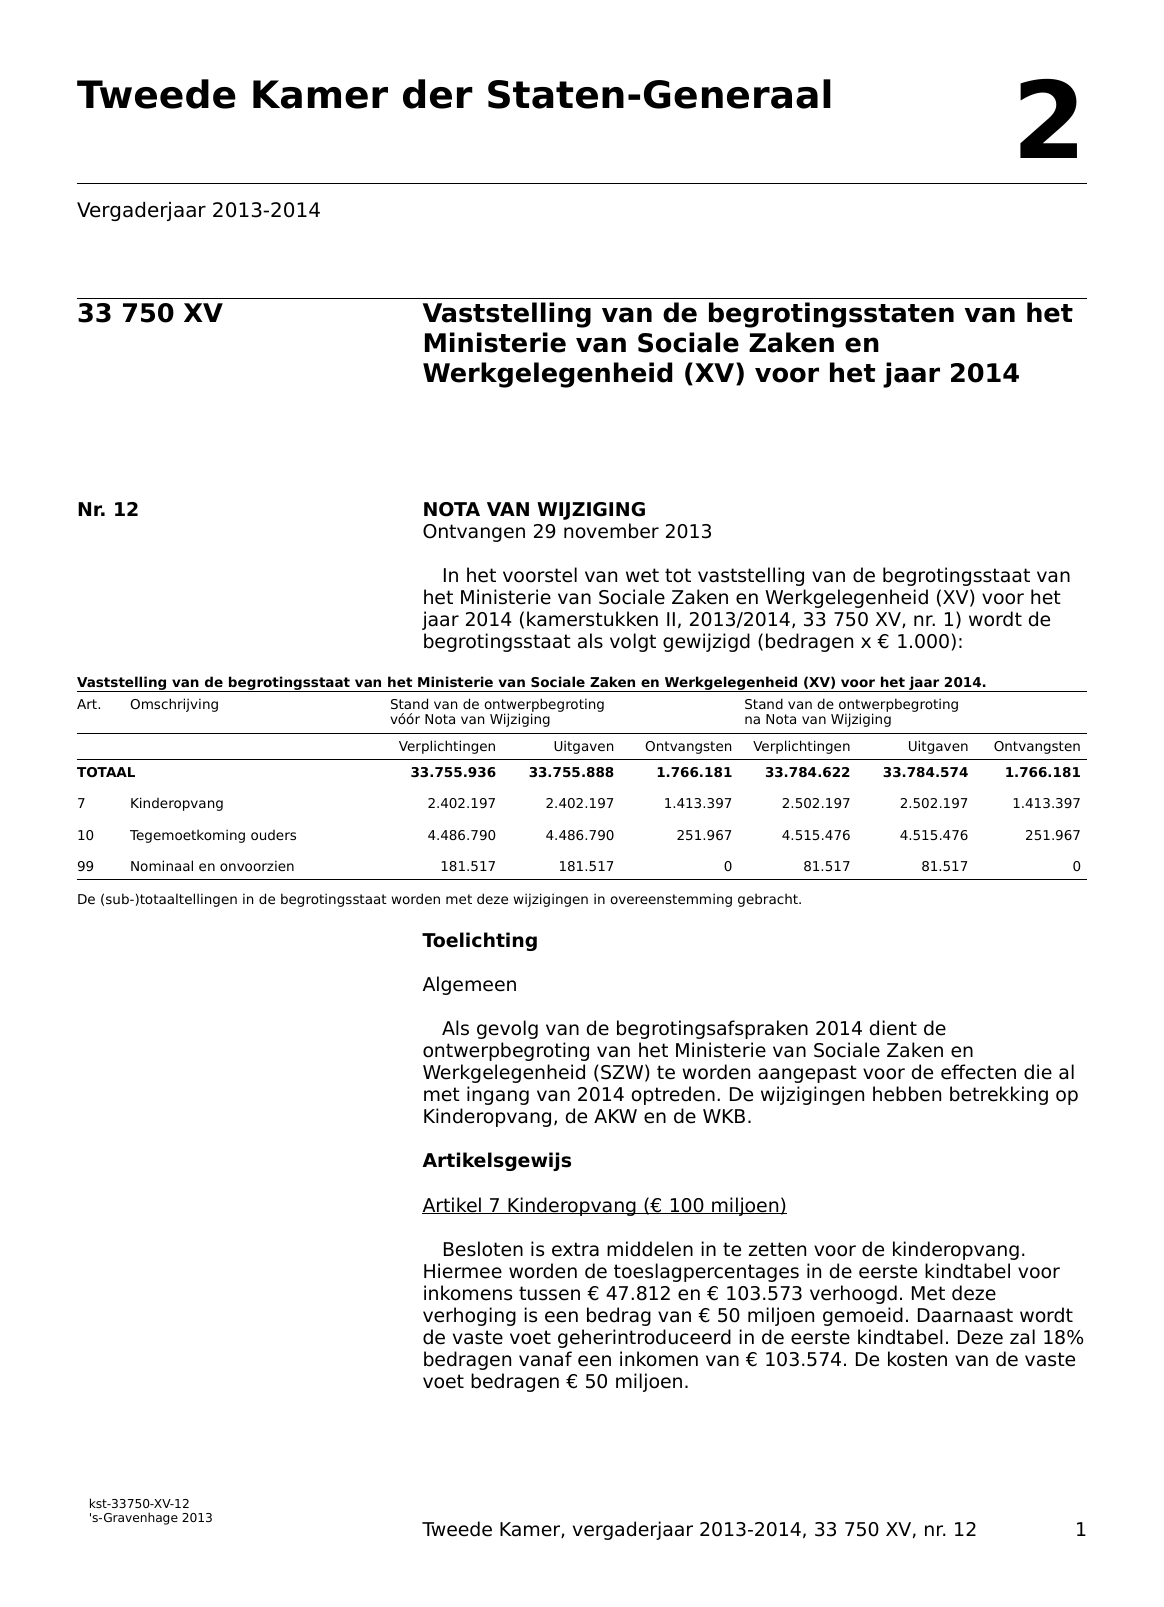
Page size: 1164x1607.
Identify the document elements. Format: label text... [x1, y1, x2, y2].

table_cell 2.402.197 [384, 796, 502, 812]
table_header Tweede Kamer der Staten-Generaal [77, 59, 886, 183]
table_cell [77, 780, 124, 796]
table_cell 4.515.476 [738, 828, 856, 843]
table_cell Stand van de ontwerpbegroting na Nota van Wijziging [738, 692, 1087, 733]
table_cell 33.784.574 [856, 760, 974, 780]
table_cell [124, 734, 384, 759]
table_cell 251.967 [620, 828, 738, 843]
table_cell [620, 843, 738, 859]
table_cell 33.755.888 [502, 760, 620, 780]
table_cell 10 [77, 828, 124, 843]
table_cell TOTAAL [77, 760, 384, 780]
table_cell [738, 812, 856, 827]
table_cell 4.486.790 [502, 828, 620, 843]
table_cell [124, 812, 384, 827]
table_cell De (sub-)totaaltellingen in de begrotingsstaat worden met deze wijzigingen in overeenstemming gebracht. [77, 880, 1087, 908]
table_cell Tegemoetkoming ouders [124, 828, 384, 843]
table_cell Nominaal en onvoorzien [124, 859, 384, 879]
table_cell [384, 843, 502, 859]
table_cell Stand van de ontwerpbegroting vóór Nota van Wijziging [384, 692, 738, 733]
table_cell 0 [620, 859, 738, 879]
table_cell 181.517 [384, 859, 502, 879]
table_cell 2.502.197 [738, 796, 856, 812]
text Als gevolg van de begrotingsafspraken 2014 dient de ontwerpbegroting van het Ministerie van Sociale Zaken en Werkgelegenheid (SZW) te worden aangepast voor de effecten die al met ingang van 2014 optreden. De wijzigingen hebben betrekking op Kinderopvang, de AKW en de WKB. [422, 1018, 1087, 1128]
table_header 2 [886, 59, 1087, 183]
subtitle Artikelsgewijs [422, 1150, 1087, 1172]
table_cell 81.517 [856, 859, 974, 879]
table_cell [738, 843, 856, 859]
table_cell [124, 843, 384, 859]
table_cell 181.517 [502, 859, 620, 879]
subtitle Artikel 7 Kinderopvang (€ 100 miljoen) [422, 1194, 1087, 1217]
table_cell Art. [77, 692, 124, 733]
table_cell [620, 812, 738, 827]
table_cell Vergaderjaar 2013-2014 [77, 184, 1087, 298]
table_cell [856, 812, 974, 827]
table_cell [974, 843, 1087, 859]
table_cell [856, 843, 974, 859]
text Besloten is extra middelen in te zetten voor de kinderopvang. Hiermee worden de toeslagpercentages in de eerste kindtabel voor inkomens tussen € 47.812 en € 103.573 verhoogd. Met deze verhoging is een bedrag van € 50 miljoen gemoeid. Daarnaast wordt de vaste voet geherintroduceerd in de eerste kindtabel. Deze zal 18% bedragen vanaf een inkomen van € 103.574. De kosten van de vaste voet bedragen € 50 miljoen. [422, 1239, 1087, 1393]
table_cell 7 [77, 796, 124, 812]
table_cell [384, 780, 502, 796]
table_cell [124, 780, 384, 796]
table_cell [502, 812, 620, 827]
table_cell [77, 812, 124, 827]
table_cell [384, 812, 502, 827]
table_cell [77, 734, 124, 759]
text Ontvangen 29 november 2013 [422, 521, 1087, 543]
table_cell 1.766.181 [974, 760, 1087, 780]
table_cell 1.766.181 [620, 760, 738, 780]
table_cell Kinderopvang [124, 796, 384, 812]
table_cell [974, 780, 1087, 796]
subtitle Toelichting [422, 930, 1087, 952]
text In het voorstel van wet tot vaststelling van de begrotingsstaat van het Ministerie van Sociale Zaken en Werkgelegenheid (XV) voor het jaar 2014 (kamerstukken II, 2013/2014, 33 750 XV, nr. 1) wordt de begrotingsstaat als volgt gewijzigd (bedragen x € 1.000): [422, 565, 1087, 653]
table_cell 4.515.476 [856, 828, 974, 843]
subtitle Nr. 12 NOTA VAN WIJZIGING [77, 499, 1087, 521]
table_cell 81.517 [738, 859, 856, 879]
table_cell [502, 780, 620, 796]
table_cell 251.967 [974, 828, 1087, 843]
table_cell Uitgaven [856, 734, 974, 759]
table_cell [620, 780, 738, 796]
table_cell [974, 812, 1087, 827]
subtitle Algemeen [422, 974, 1087, 996]
table_cell 2.502.197 [856, 796, 974, 812]
table_header Vaststelling van de begrotingsstaat van het Ministerie van Sociale Zaken en Werkgelegenheid (XV) voor het jaar 2014. [77, 675, 1087, 691]
table_cell Omschrijving [124, 692, 384, 733]
table_cell 33.784.622 [738, 760, 856, 780]
text 's-Gravenhage 2013 [88, 1511, 323, 1525]
table_cell 99 [77, 859, 124, 879]
table_cell [502, 843, 620, 859]
table_cell 33.755.936 [384, 760, 502, 780]
table_cell 4.486.790 [384, 828, 502, 843]
table_cell Ontvangsten [974, 734, 1087, 759]
table_cell Ontvangsten [620, 734, 738, 759]
table_cell 1.413.397 [620, 796, 738, 812]
table_cell Uitgaven [502, 734, 620, 759]
subtitle 33 750 XV Vaststelling van de begrotingsstaten van het Ministerie van Sociale Zaken en Werkgelegenheid (XV) voor het jaar 2014 [77, 299, 1087, 388]
table_cell [856, 780, 974, 796]
table_cell 1.413.397 [974, 796, 1087, 812]
table_cell Verplichtingen [738, 734, 856, 759]
table_cell 2.402.197 [502, 796, 620, 812]
table_cell Verplichtingen [384, 734, 502, 759]
table_cell 0 [974, 859, 1087, 879]
table_cell [77, 843, 124, 859]
text kst-33750-XV-12 [88, 1497, 323, 1511]
table_cell [738, 780, 856, 796]
